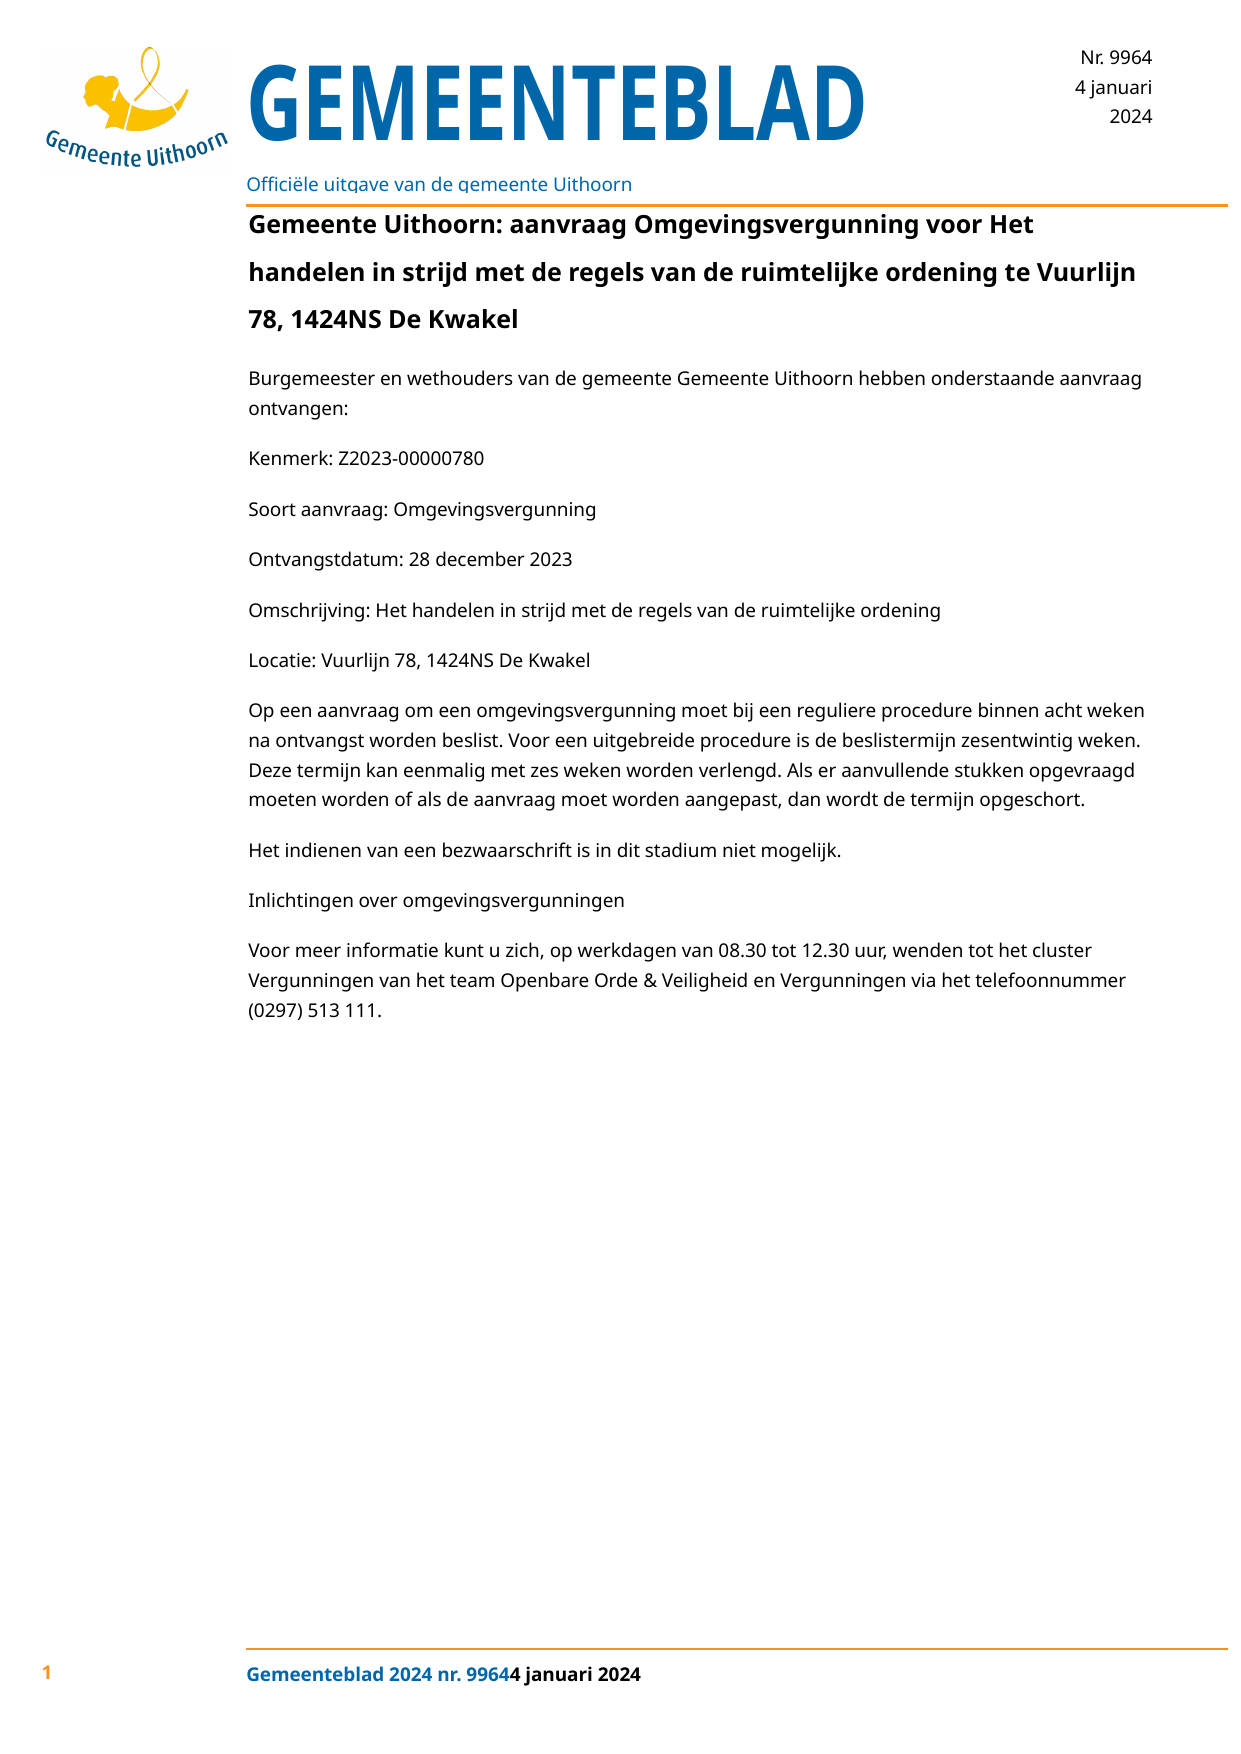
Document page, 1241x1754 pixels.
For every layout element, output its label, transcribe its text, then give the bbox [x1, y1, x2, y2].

text Omschrijving: Het handelen in strijd met de regels van de ruimtelijke ordening [248, 597, 1152, 622]
text Ontvangstdatum: 28 december 2023 [248, 546, 1152, 572]
text Voor meer informatie kunt u zich, op werkdagen van 08.30 tot 12.30 uur, wenden tot het cluster Vergunningen van het team Openbare Orde & Veiligheid en Vergunningen via het telefoonnummer (0297) 513 111. [248, 938, 1152, 1022]
text Burgemeester en wethouders van de gemeente Gemeente Uithoorn hebben onderstaande aanvraag ontvangen: [248, 366, 1152, 421]
text Op een aanvraag om een omgevingsvergunning moet bij een reguliere procedure binnen acht weken na ontvangst worden beslist. Voor een uitgebreide procedure is de beslistermijn zesentwintig weken. Deze termijn kan eenmalig met zes weken worden verlengd. Als er aanvullende stukken opgevraagd moeten worden of als de aanvraag moet worden aangepast, dan wordt de termijn opgeschort. [248, 698, 1152, 812]
text Locatie: Vuurlijn 78, 1424NS De Kwakel [248, 647, 1152, 673]
text Het indienen van een bezwaarschrift is in dit stadium niet mogelijk. [248, 837, 1152, 862]
text Kenmerk: Z2023-00000780 [248, 446, 1152, 471]
picture [41, 47, 231, 172]
text Gemeente Uithoorn: aanvraag Omgevingsvergunning voor Het handelen in strijd met de regels van de ruimtelijke ordening te Vuurlijn 78, 1424NS De Kwakel [248, 207, 1152, 336]
text Soort aanvraag: Omgevingsvergunning [248, 496, 1152, 522]
text Inlichtingen over omgevingsvergunningen [248, 887, 1152, 913]
